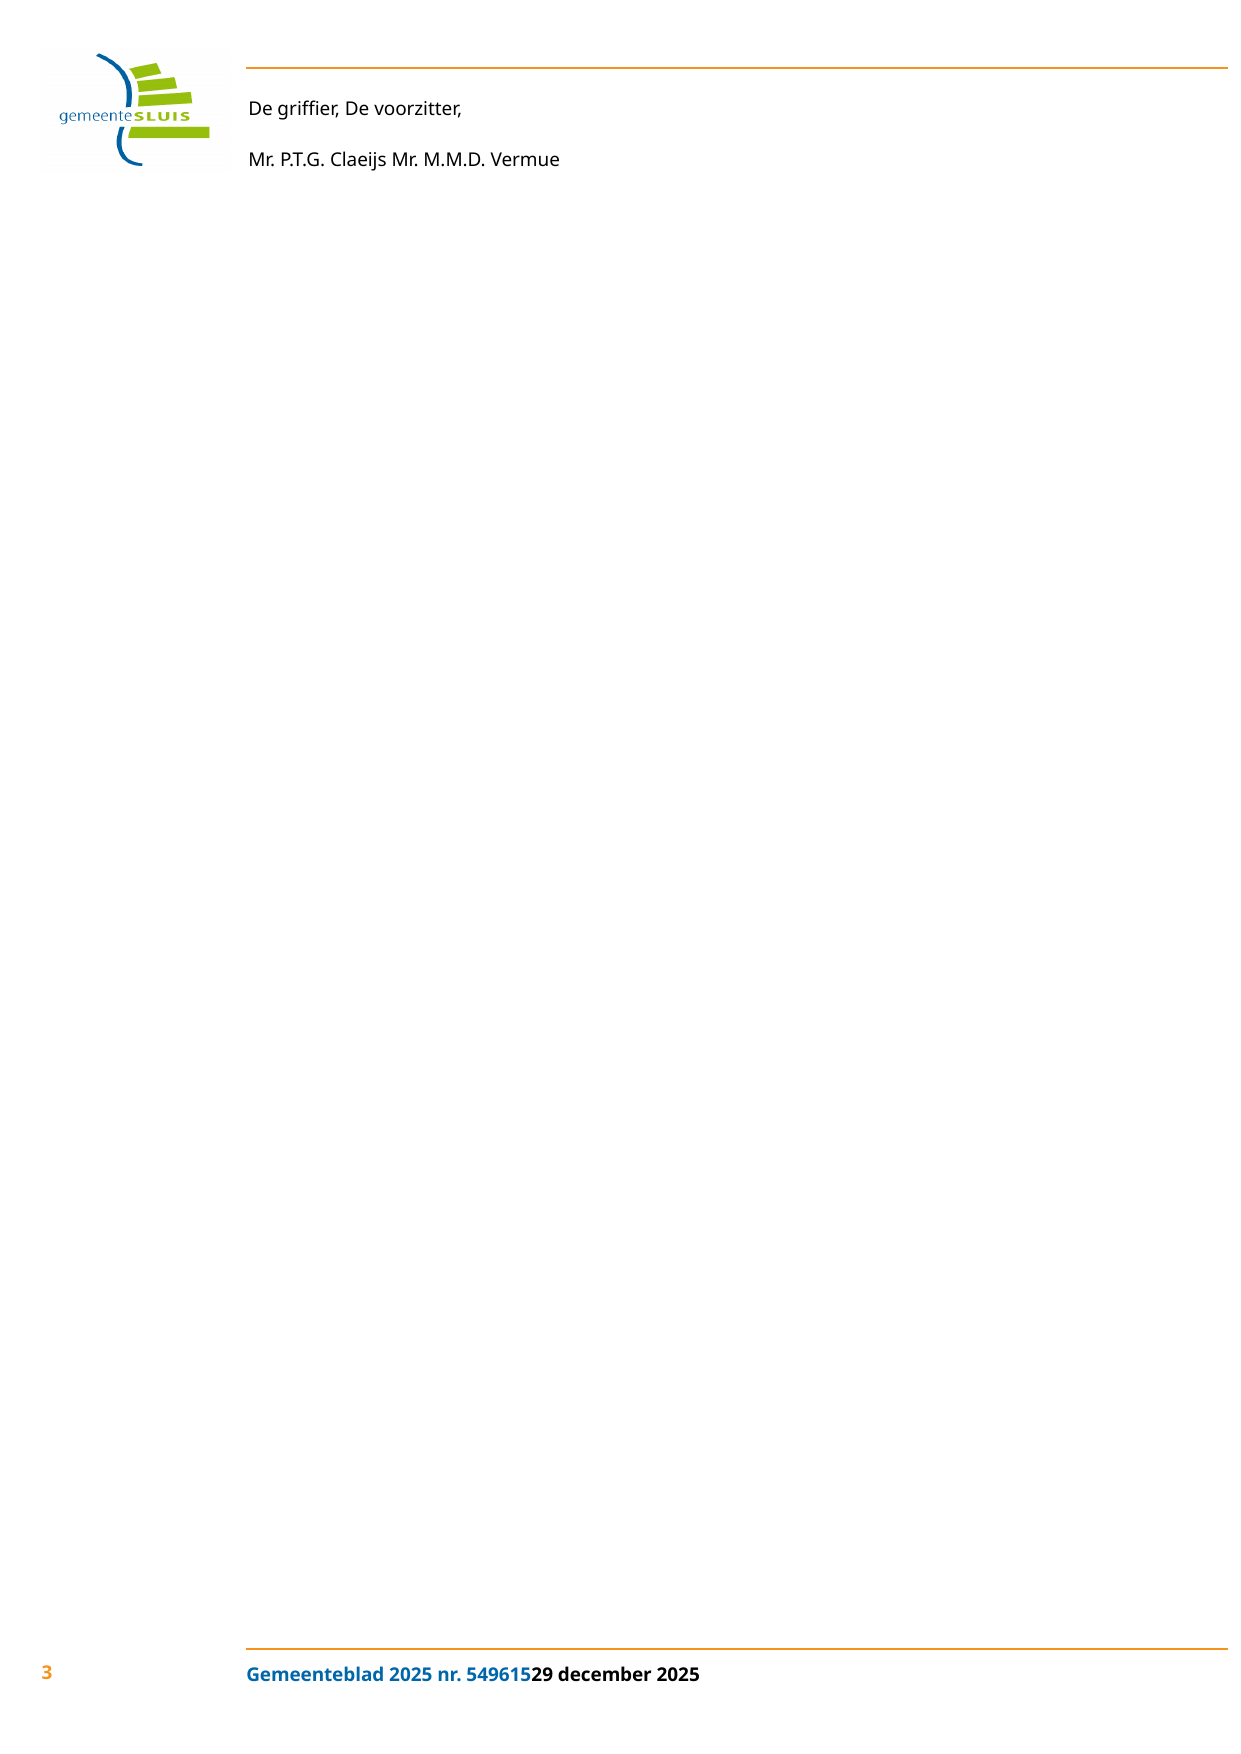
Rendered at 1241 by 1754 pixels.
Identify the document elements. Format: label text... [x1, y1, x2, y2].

text Mr. P.T.G. Claeijs Mr. M.M.D. Vermue [248, 146, 1152, 172]
picture [41, 47, 231, 172]
text De griffier, De voorzitter, [248, 95, 1152, 121]
